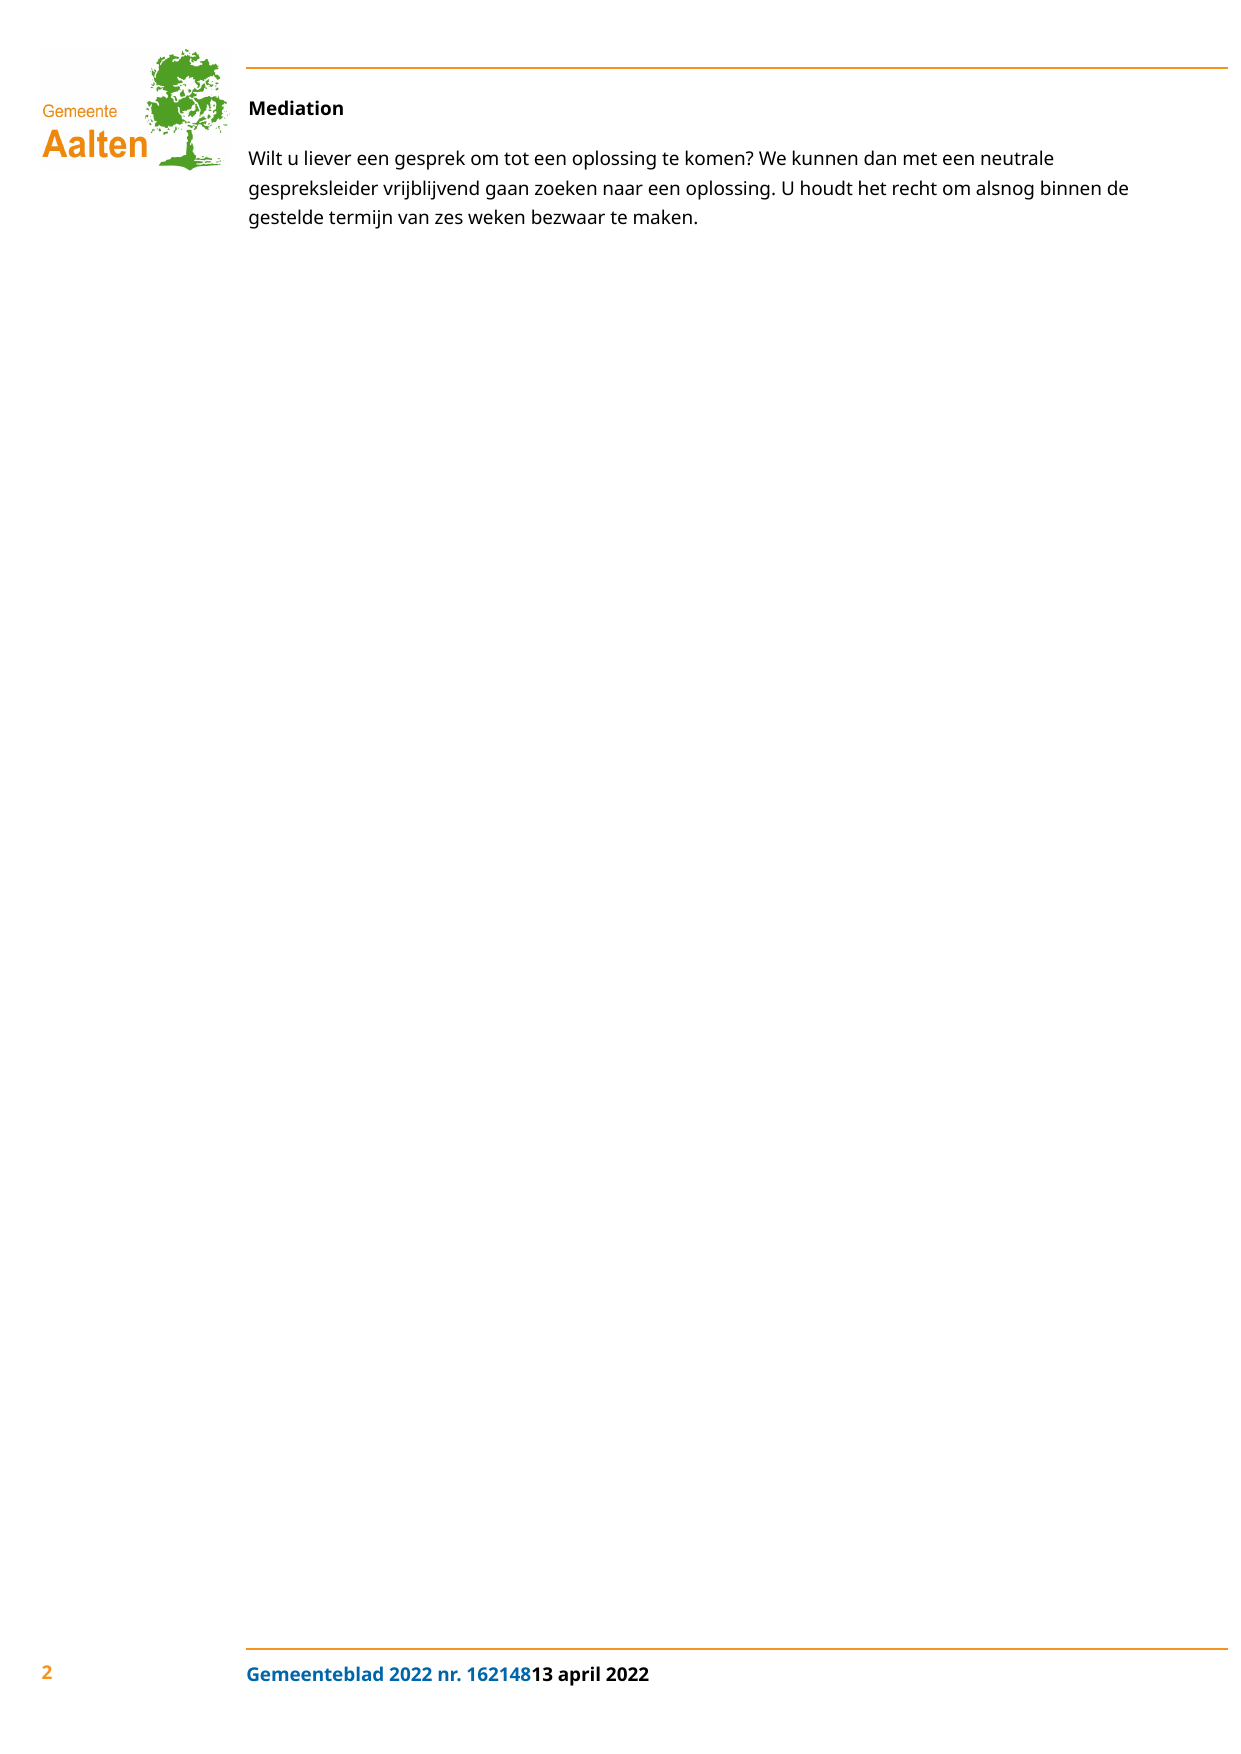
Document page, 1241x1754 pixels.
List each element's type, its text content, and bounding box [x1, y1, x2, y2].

text Wilt u liever een gesprek om tot een oplossing te komen? We kunnen dan met een neutrale gespreksleider vrijblijvend gaan zoeken naar een oplossing. U houdt het recht om alsnog binnen de gestelde termijn van zes weken bezwaar te maken. [248, 145, 1152, 230]
text Mediation [248, 95, 1152, 121]
picture [41, 47, 231, 172]
